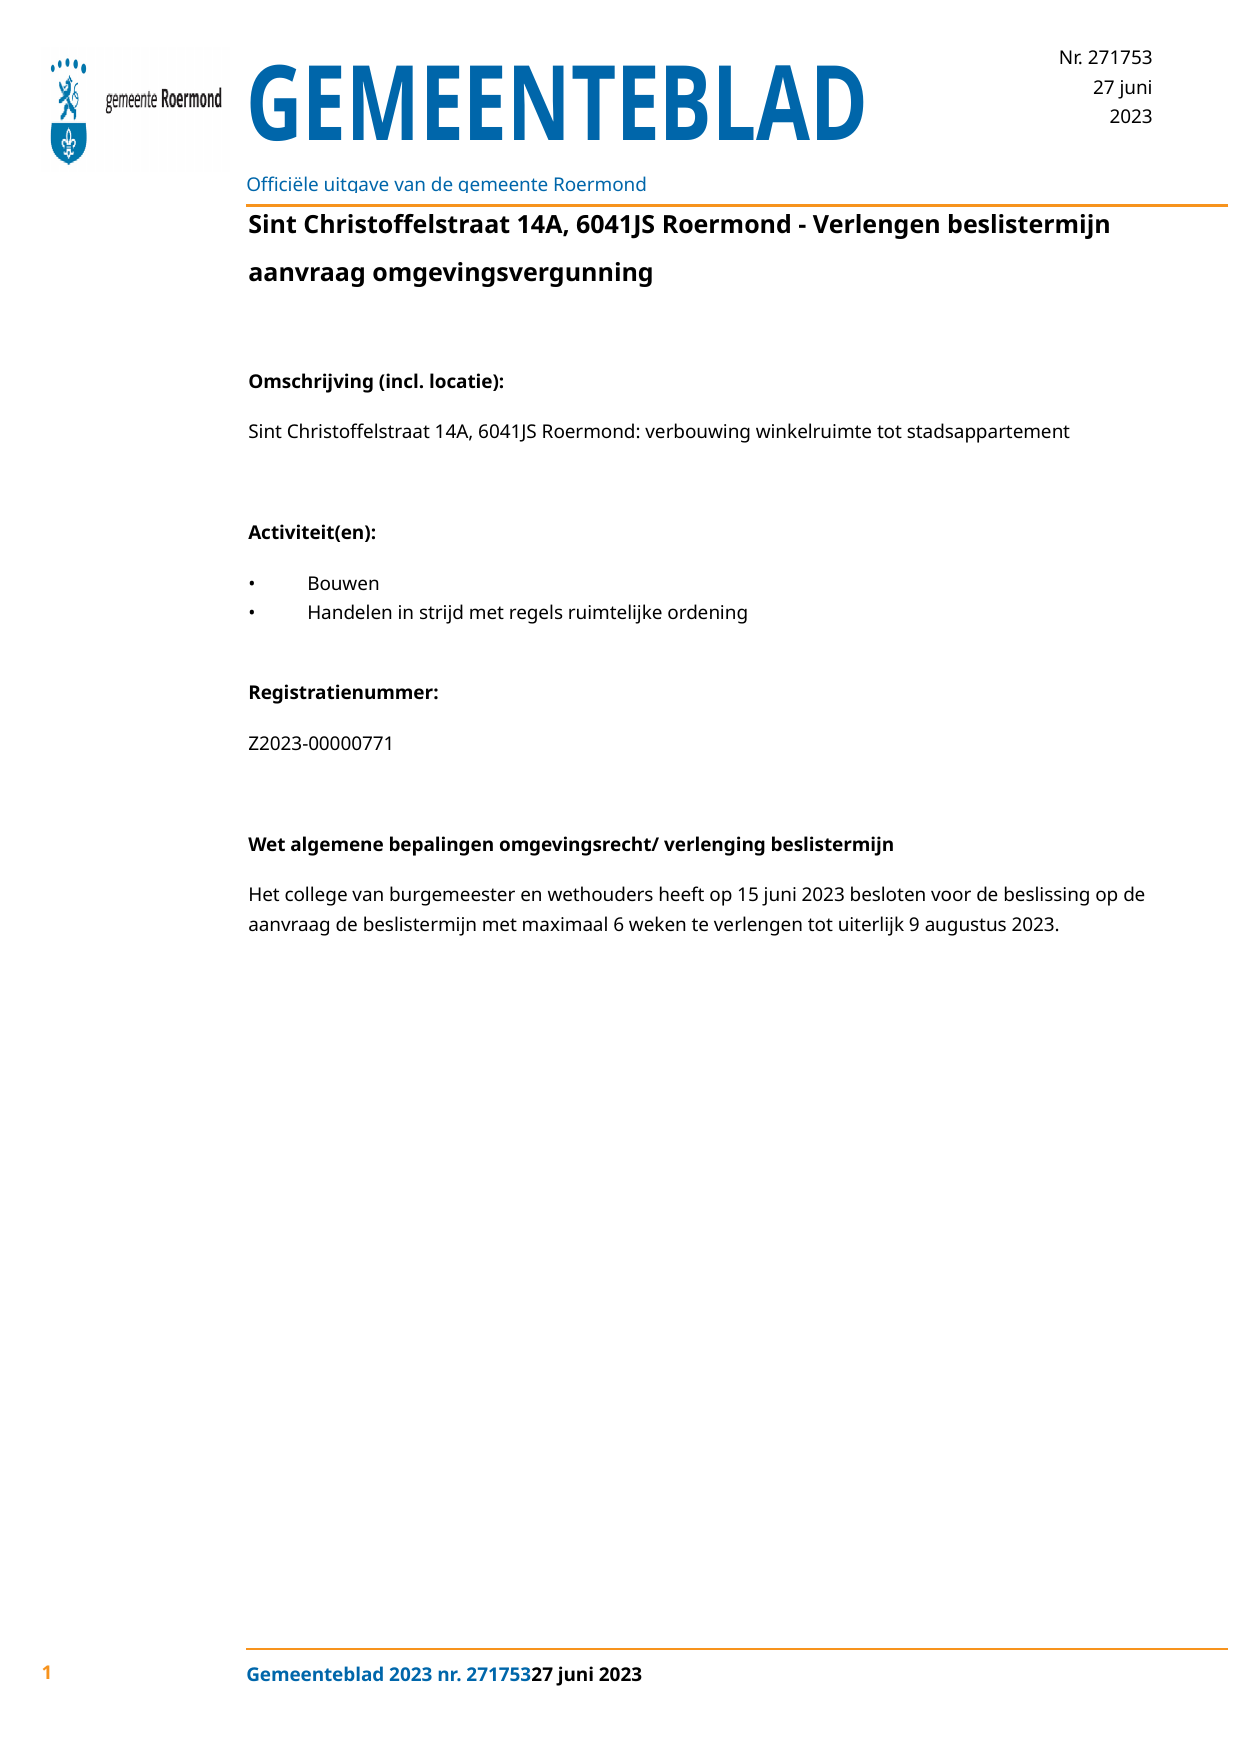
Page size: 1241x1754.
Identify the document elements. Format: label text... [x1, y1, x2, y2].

text Activiteit(en): [248, 519, 1152, 545]
picture [41, 47, 231, 172]
list Bouwen [248, 570, 1152, 596]
text Registratienummer: [248, 679, 1152, 705]
text Wet algemene bepalingen omgevingsrecht/ verlenging beslistermijn [248, 831, 1152, 857]
text Sint Christoffelstraat 14A, 6041JS Roermond - Verlengen beslistermijn aanvraag omgevingsvergunning [248, 207, 1152, 288]
text Sint Christoffelstraat 14A, 6041JS Roermond: verbouwing winkelruimte tot stadsappartement [248, 419, 1152, 444]
list Handelen in strijd met regels ruimtelijke ordening [248, 599, 1152, 625]
text Omschrijving (incl. locatie): [248, 368, 1152, 394]
text Z2023-00000771 [248, 730, 1152, 756]
text Het college van burgemeester en wethouders heeft op 15 juni 2023 besloten voor de beslissing op de aanvraag de beslistermijn met maximaal 6 weken te verlengen tot uiterlijk 9 augustus 2023. [248, 881, 1152, 937]
